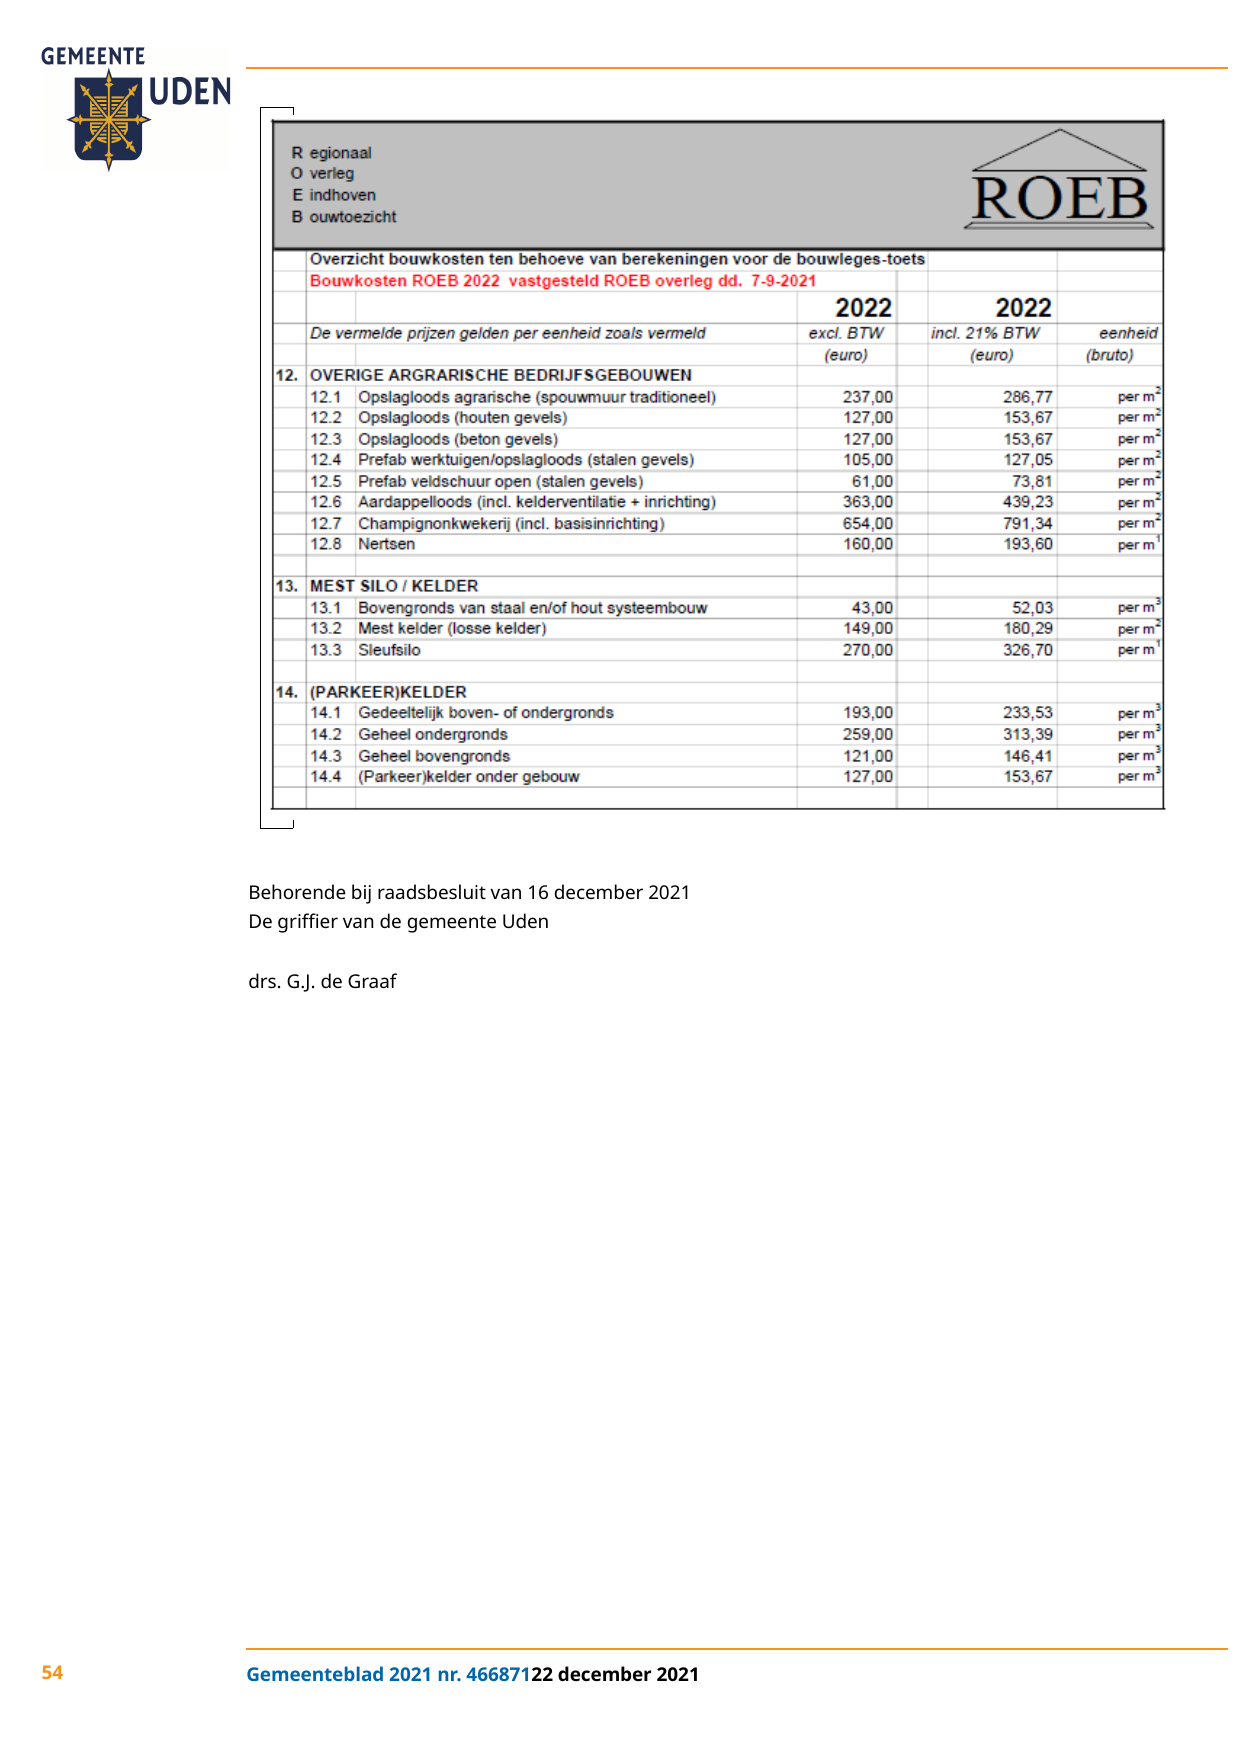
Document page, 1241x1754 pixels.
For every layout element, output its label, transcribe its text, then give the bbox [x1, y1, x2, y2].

text De griffier van de gemeente Uden [248, 909, 1152, 934]
text Behorende bij raadsbesluit van 16 december 2021 [248, 879, 1152, 905]
text drs. G.J. de Graaf [248, 968, 1152, 993]
picture [41, 47, 231, 172]
picture [268, 115, 1173, 820]
